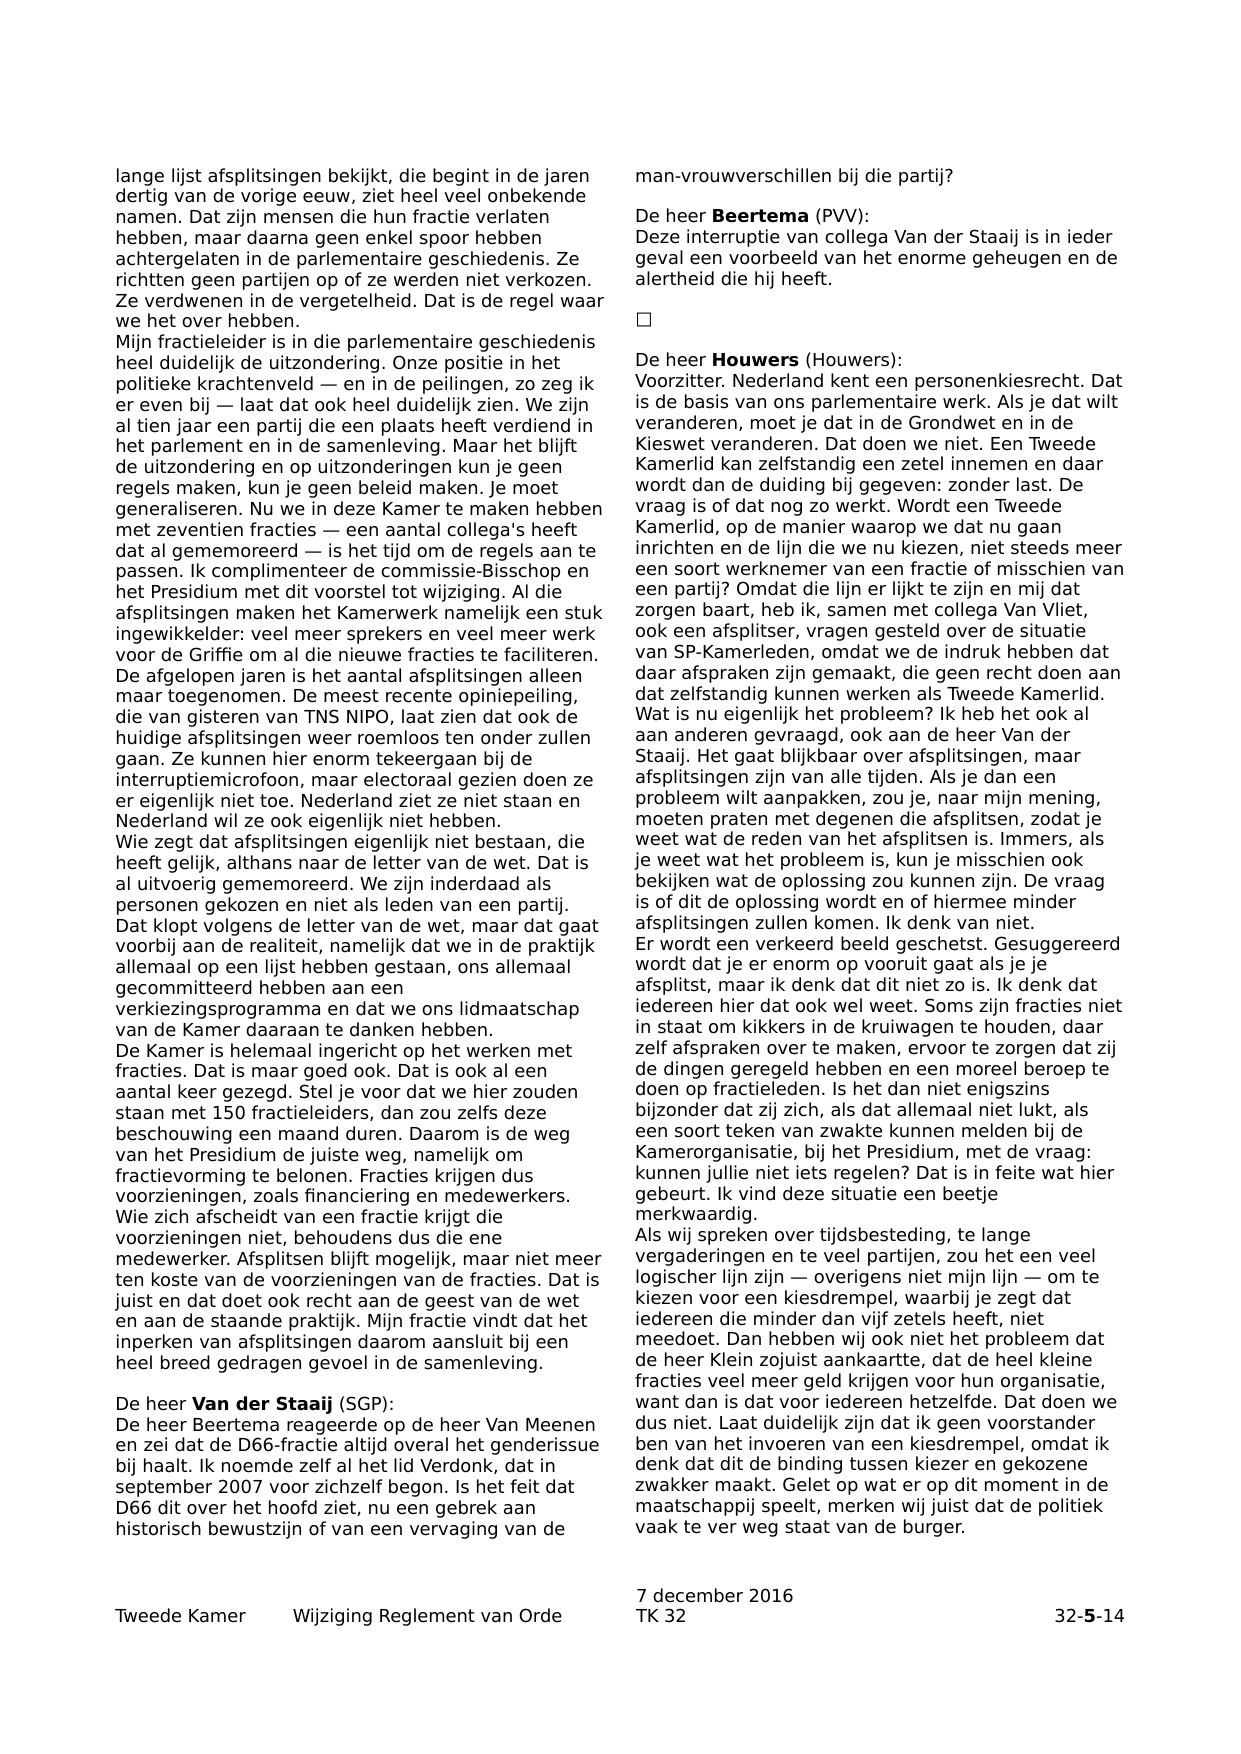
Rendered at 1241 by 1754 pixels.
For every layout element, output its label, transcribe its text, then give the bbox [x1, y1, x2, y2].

text De heer Beertema (PVV): [635, 206, 1125, 227]
text De Kamer is helemaal ingericht op het werken met fracties. Dat is maar goed ook. Dat is ook al een aantal keer gezegd. Stel je voor dat we hier zouden staan met 150 fractieleiders, dan zou zelfs deze beschouwing een maand duren. Daarom is de weg van het Presidium de juiste weg, namelijk om fractievorming te belonen. Fracties krijgen dus voorzieningen, zoals financiering en medewerkers. Wie zich afscheidt van een fractie krijgt die voorzieningen niet, behoudens dus die ene medewerker. Afsplitsen blijft mogelijk, maar niet meer ten koste van de voorzieningen van de fracties. Dat is juist en dat doet ook recht aan de geest van de wet en aan de staande praktijk. Mijn fractie vindt dat het inperken van afsplitsingen daarom aansluit bij een heel breed gedragen gevoel in de samenleving. [115, 1040, 605, 1374]
text Wie zegt dat afsplitsingen eigenlijk niet bestaan, die heeft gelijk, althans naar de letter van de wet. Dat is al uitvoerig gememoreerd. We zijn inderdaad als personen gekozen en niet als leden van een partij. Dat klopt volgens de letter van de wet, maar dat gaat voorbij aan de realiteit, namelijk dat we in de praktijk allemaal op een lijst hebben gestaan, ons allemaal gecommitteerd hebben aan een verkiezingsprogramma en dat we ons lidmaatschap van de Kamer daaraan te danken hebben. [115, 832, 605, 1040]
text Wat is nu eigenlijk het probleem? Ik heb het ook al aan anderen gevraagd, ook aan de heer Van der Staaij. Het gaat blijkbaar over afsplitsingen, maar afsplitsingen zijn van alle tijden. Als je dan een probleem wilt aanpakken, zou je, naar mijn mening, moeten praten met degenen die afsplitsen, zodat je weet wat de reden van het afsplitsen is. Immers, als je weet wat het probleem is, kun je misschien ook bekijken wat de oplossing zou kunnen zijn. De vraag is of dit de oplossing wordt en of hiermee minder afsplitsingen zullen komen. Ik denk van niet. [635, 704, 1125, 933]
text De heer Houwers (Houwers): [635, 350, 1125, 371]
text De heer Beertema reageerde op de heer Van Meenen en zei dat de D66-fractie altijd overal het genderissue bij haalt. Ik noemde zelf al het lid Verdonk, dat in september 2007 voor zichzelf begon. Is het feit dat D66 dit over het hoofd ziet, nu een gebrek aan historisch bewustzijn of van een vervaging van de [115, 1414, 605, 1539]
text Er wordt een verkeerd beeld geschetst. Gesuggereerd wordt dat je er enorm op vooruit gaat als je je afsplitst, maar ik denk dat dit niet zo is. Ik denk dat iedereen hier dat ook wel weet. Soms zijn fracties niet in staat om kikkers in de kruiwagen te houden, daar zelf afspraken over te maken, ervoor te zorgen dat zij de dingen geregeld hebben en een moreel beroep te doen op fractieleden. Is het dan niet enigszins bijzonder dat zij zich, als dat allemaal niet lukt, als een soort teken van zwakte kunnen melden bij de Kamerorganisatie, bij het Presidium, met de vraag: kunnen jullie niet iets regelen? Dat is in feite wat hier gebeurt. Ik vind deze situatie een beetje merkwaardig. [635, 933, 1125, 1225]
text Deze interruptie van collega Van der Staaij is in ieder geval een voorbeeld van het enorme geheugen en de alertheid die hij heeft. [635, 227, 1125, 289]
text De heer Van der Staaij (SGP): [115, 1394, 605, 1414]
text lange lijst afsplitsingen bekijkt, die begint in de jaren dertig van de vorige eeuw, ziet heel veel onbekende namen. Dat zijn mensen die hun fractie verlaten hebben, maar daarna geen enkel spoor hebben achtergelaten in de parlementaire geschiedenis. Ze richtten geen partijen op of ze werden niet verkozen. Ze verdwenen in de vergetelheid. Dat is de regel waar we het over hebben. [115, 165, 605, 332]
text Als wij spreken over tijdsbesteding, te lange vergaderingen en te veel partijen, zou het een veel logischer lijn zijn — overigens niet mijn lijn — om te kiezen voor een kiesdrempel, waarbij je zegt dat iedereen die minder dan vijf zetels heeft, niet meedoet. Dan hebben wij ook niet het probleem dat de heer Klein zojuist aankaartte, dat de heel kleine fracties veel meer geld krijgen voor hun organisatie, want dan is dat voor iedereen hetzelfde. Dat doen we dus niet. Laat duidelijk zijn dat ik geen voorstander ben van het invoeren van een kiesdrempel, omdat ik denk dat dit de binding tussen kiezer en gekozene zwakker maakt. Gelet op wat er op dit moment in de maatschappij speelt, merken wij juist dat de politiek vaak te ver weg staat van de burger. [635, 1225, 1125, 1537]
text De afgelopen jaren is het aantal afsplitsingen alleen maar toegenomen. De meest recente opiniepeiling, die van gisteren van TNS NIPO, laat zien dat ook de huidige afsplitsingen weer roemloos ten onder zullen gaan. Ze kunnen hier enorm tekeergaan bij de interruptiemicrofoon, maar electoraal gezien doen ze er eigenlijk niet toe. Nederland ziet ze niet staan en Nederland wil ze ook eigenlijk niet hebben. [115, 665, 605, 832]
text Mijn fractieleider is in die parlementaire geschiedenis heel duidelijk de uitzondering. Onze positie in het politieke krachtenveld — en in de peilingen, zo zeg ik er even bij — laat dat ook heel duidelijk zien. We zijn al tien jaar een partij die een plaats heeft verdiend in het parlement en in de samenleving. Maar het blijft de uitzondering en op uitzonderingen kun je geen regels maken, kun je geen beleid maken. Je moet generaliseren. Nu we in deze Kamer te maken hebben met zeventien fracties — een aantal collega's heeft dat al gememoreerd — is het tijd om de regels aan te passen. Ik complimenteer de commissie-Bisschop en het Presidium met dit voorstel tot wijziging. Al die afsplitsingen maken het Kamerwerk namelijk een stuk ingewikkelder: veel meer sprekers en veel meer werk voor de Griffie om al die nieuwe fracties te faciliteren. [115, 332, 605, 665]
text Voorzitter. Nederland kent een personenkiesrecht. Dat is de basis van ons parlementaire werk. Als je dat wilt veranderen, moet je dat in de Grondwet en in de Kieswet veranderen. Dat doen we niet. Een Tweede Kamerlid kan zelfstandig een zetel innemen en daar wordt dan de duiding bij gegeven: zonder last. De vraag is of dat nog zo werkt. Wordt een Tweede Kamerlid, op de manier waarop we dat nu gaan inrichten en de lijn die we nu kiezen, niet steeds meer een soort werknemer van een fractie of misschien van een partij? Omdat die lijn er lijkt te zijn en mij dat zorgen baart, heb ik, samen met collega Van Vliet, ook een afsplitser, vragen gesteld over de situatie van SP-Kamerleden, omdat we de indruk hebben dat daar afspraken zijn gemaakt, die geen recht doen aan dat zelfstandig kunnen werken als Tweede Kamerlid. [635, 371, 1125, 704]
text man-vrouwverschillen bij die partij? [635, 165, 1125, 186]
text ⬜ [635, 309, 1125, 330]
